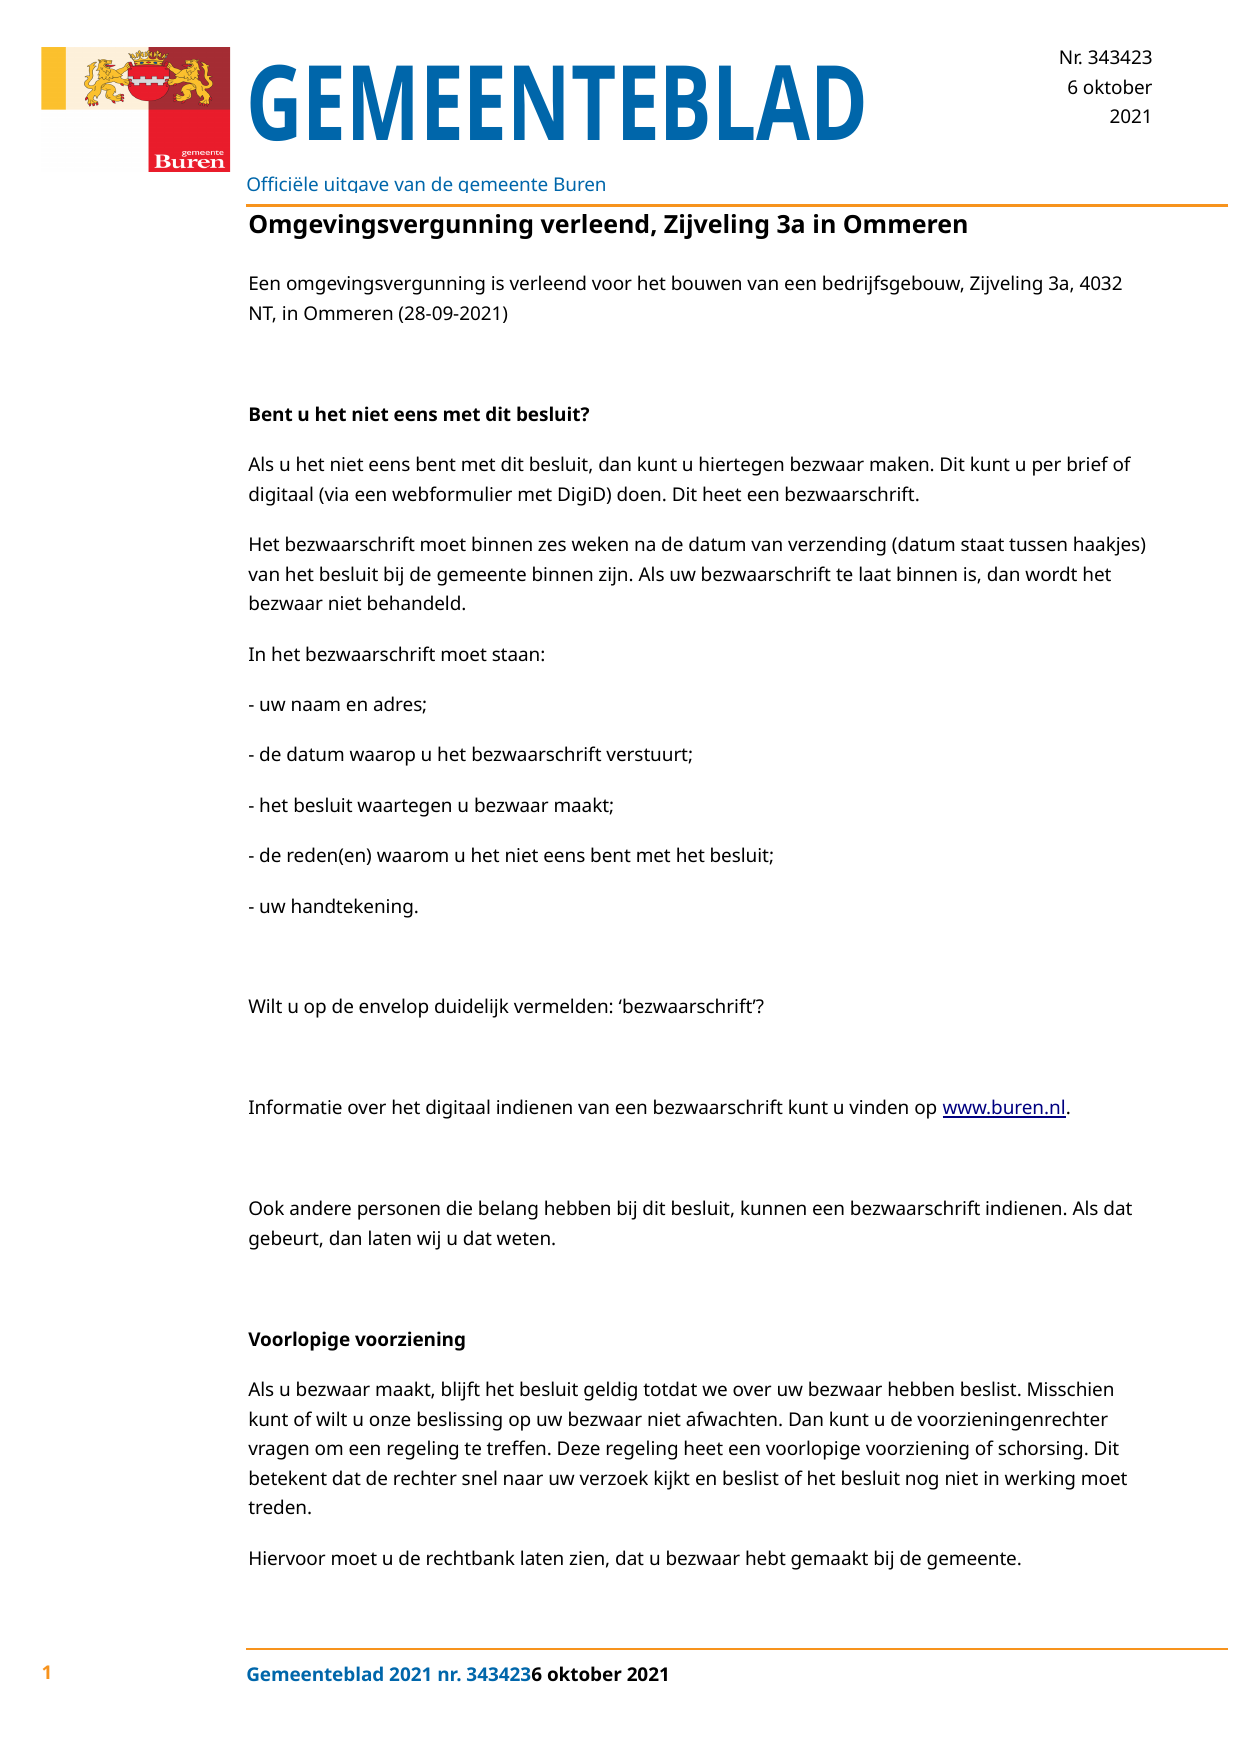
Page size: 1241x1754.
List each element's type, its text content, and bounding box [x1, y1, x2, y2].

text Wilt u op de envelop duidelijk vermelden: ‘bezwaarschrift’? [248, 994, 1152, 1019]
text In het bezwaarschrift moet staan: [248, 641, 1152, 666]
text - de reden(en) waarom u het niet eens bent met het besluit; [248, 842, 1152, 868]
text Bent u het niet eens met dit besluit? [248, 401, 1152, 426]
text Hiervoor moet u de rechtbank laten zien, dat u bezwaar hebt gemaakt bij de gemeente. [248, 1545, 1152, 1571]
text Omgevingsvergunning verleend, Zijveling 3a in Ommeren [248, 207, 1152, 241]
text - uw handtekening. [248, 893, 1152, 918]
text Voorlopige voorziening [248, 1326, 1152, 1351]
text Ook andere personen die belang hebben bij dit besluit, kunnen een bezwaarschrift indienen. Als dat gebeurt, dan laten wij u dat weten. [248, 1195, 1152, 1251]
picture [41, 47, 231, 172]
text - uw naam en adres; [248, 691, 1152, 717]
text Het bezwaarschrift moet binnen zes weken na de datum van verzending (datum staat tussen haakjes) van het besluit bij de gemeente binnen zijn. Als uw bezwaarschrift te laat binnen is, dan wordt het bezwaar niet behandeld. [248, 531, 1152, 616]
text - de datum waarop u het bezwaarschrift verstuurt; [248, 742, 1152, 767]
text Informatie over het digitaal indienen van een bezwaarschrift kunt u vinden op www.buren.nl. [248, 1094, 1152, 1120]
text Als u bezwaar maakt, blijft het besluit geldig totdat we over uw bezwaar hebben beslist. Misschien kunt of wilt u onze beslissing op uw bezwaar niet afwachten. Dan kunt u de voorzieningenrechter vragen om een regeling te treffen. Deze regeling heet een voorlopige voorziening of schorsing. Dit betekent dat de rechter snel naar uw verzoek kijkt en beslist of het besluit nog niet in werking moet treden. [248, 1376, 1152, 1520]
text Een omgevingsvergunning is verleend voor het bouwen van een bedrijfsgebouw, Zijveling 3a, 4032 NT, in Ommeren (28-09-2021) [248, 270, 1152, 326]
text - het besluit waartegen u bezwaar maakt; [248, 792, 1152, 818]
text Als u het niet eens bent met dit besluit, dan kunt u hiertegen bezwaar maken. Dit kunt u per brief of digitaal (via een webformulier met DigiD) doen. Dit heet een bezwaarschrift. [248, 451, 1152, 506]
